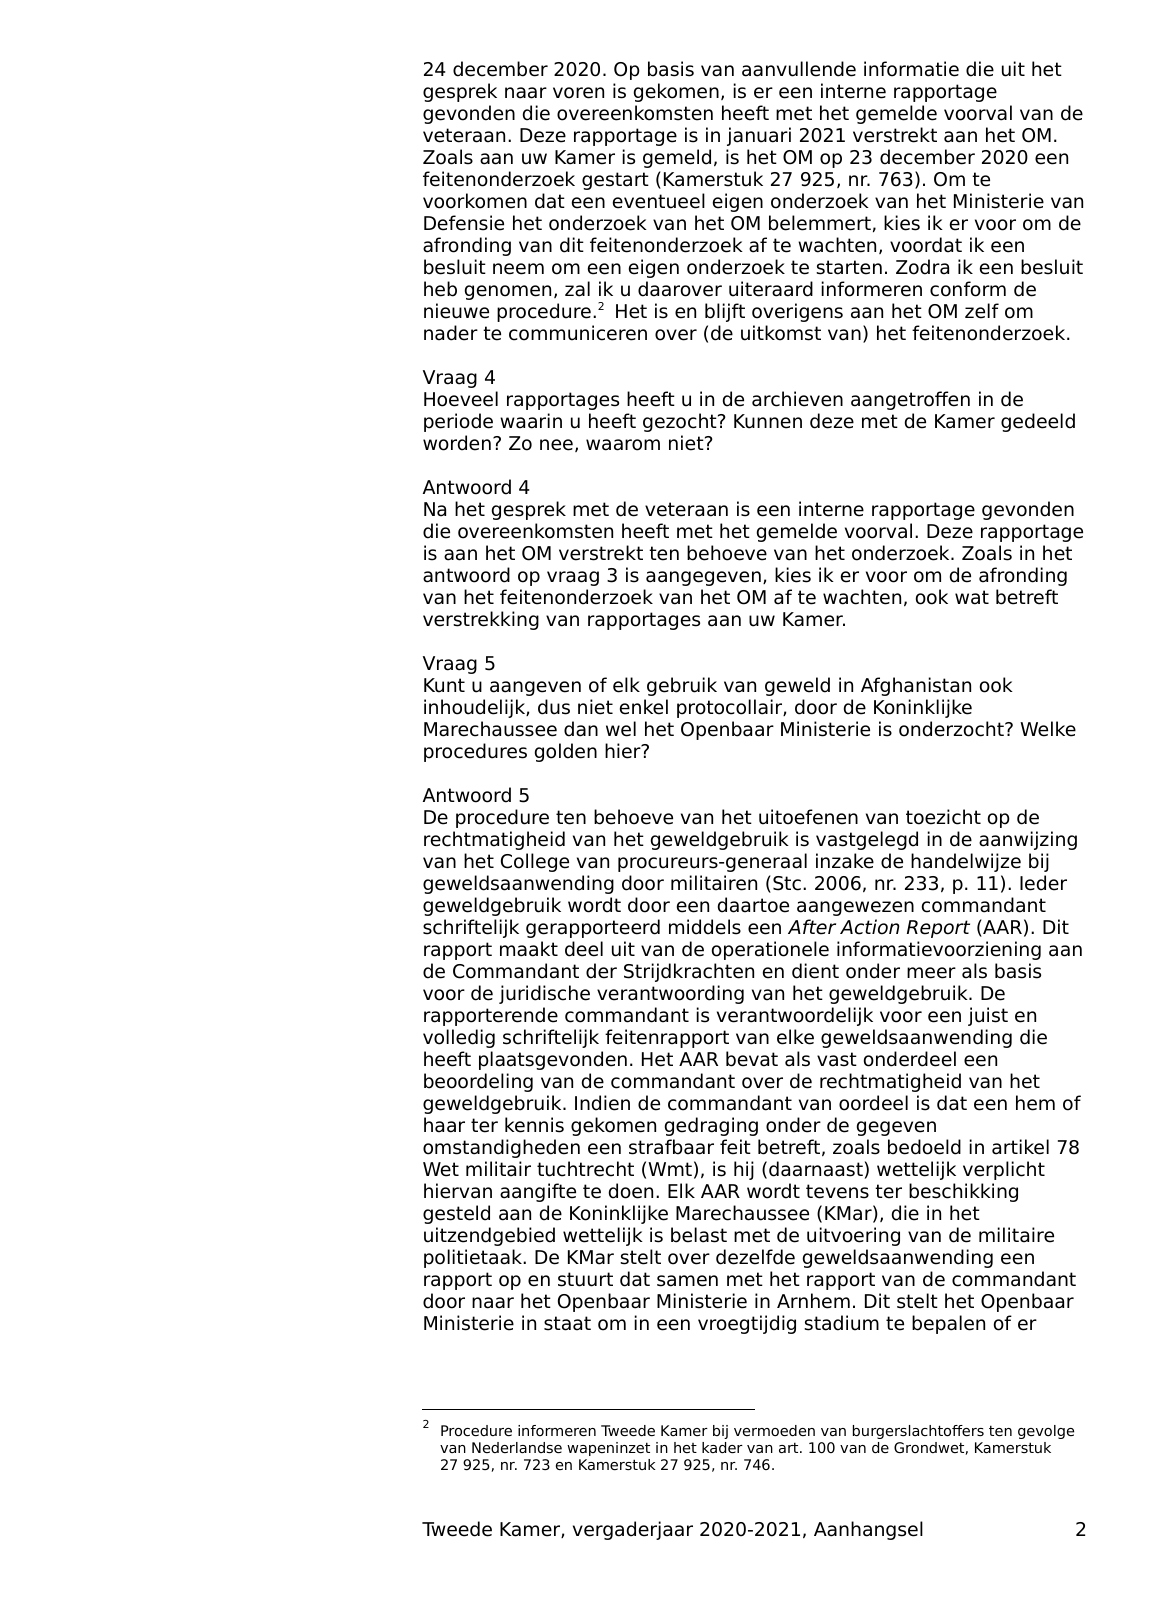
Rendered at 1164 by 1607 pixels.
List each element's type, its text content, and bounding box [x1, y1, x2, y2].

text Vraag 4 [422, 367, 1087, 389]
text Na het gesprek met de veteraan is een interne rapportage gevonden die overeenkomsten heeft met het gemelde voorval. Deze rapportage is aan het OM verstrekt ten behoeve van het onderzoek. Zoals in het antwoord op vraag 3 is aangegeven, kies ik er voor om de afronding van het feitenonderzoek van het OM af te wachten, ook wat betreft verstrekking van rapportages aan uw Kamer. [422, 499, 1087, 631]
text Antwoord 5 [422, 785, 1087, 807]
text Zoals aan uw Kamer is gemeld, is het OM op 23 december 2020 een feitenonderzoek gestart (Kamerstuk 27 925, nr. 763). Om te voorkomen dat een eventueel eigen onderzoek van het Ministerie van Defensie het onderzoek van het OM belemmert, kies ik er voor om de afronding van dit feitenonderzoek af te wachten, voordat ik een besluit neem om een eigen onderzoek te starten. Zodra ik een besluit heb genomen, zal ik u daarover uiteraard informeren conform de nieuwe procedure. Het is en blijft overigens aan het OM zelf om nader te communiceren over (de uitkomst van) het feitenonderzoek. [422, 147, 1087, 345]
text Kunt u aangeven of elk gebruik van geweld in Afghanistan ook inhoudelijk, dus niet enkel protocollair, door de Koninklijke Marechaussee dan wel het Openbaar Ministerie is onderzocht? Welke procedures golden hier? [422, 675, 1087, 763]
text Antwoord 4 [422, 477, 1087, 499]
text De procedure ten behoeve van het uitoefenen van toezicht op de rechtmatigheid van het geweldgebruik is vastgelegd in de aanwijzing van het College van procureurs-generaal inzake de handelwijze bij geweldsaanwending door militairen (Stc. 2006, nr. 233, p. 11). Ieder geweldgebruik wordt door een daartoe aangewezen commandant schriftelijk gerapporteerd middels een After Action Report (AAR). Dit rapport maakt deel uit van de operationele informatievoorziening aan de Commandant der Strijdkrachten en dient onder meer als basis voor de juridische verantwoording van het geweldgebruik. De rapporterende commandant is verantwoordelijk voor een juist en volledig schriftelijk feitenrapport van elke geweldsaanwending die heeft plaatsgevonden. Het AAR bevat als vast onderdeel een beoordeling van de commandant over de rechtmatigheid van het geweldgebruik. Indien de commandant van oordeel is dat een hem of haar ter kennis gekomen gedraging onder de gegeven omstandigheden een strafbaar feit betreft, zoals bedoeld in artikel 78 Wet militair tuchtrecht (Wmt), is hij (daarnaast) wettelijk verplicht hiervan aangifte te doen. Elk AAR wordt tevens ter beschikking gesteld aan de Koninklijke Marechaussee (KMar), die in het uitzendgebied wettelijk is belast met de uitvoering van de militaire politietaak. De KMar stelt over dezelfde geweldsaanwending een rapport op en stuurt dat samen met het rapport van de commandant door naar het Openbaar Ministerie in Arnhem. Dit stelt het Openbaar Ministerie in staat om in een vroegtijdig stadium te bepalen of er [422, 807, 1087, 1335]
text Vraag 5 [422, 653, 1087, 675]
text Procedure informeren Tweede Kamer bij vermoeden van burgerslachtoffers ten gevolge van Nederlandse wapeninzet in het kader van art. 100 van de Grondwet, Kamerstuk 27 925, nr. 723 en Kamerstuk 27 925, nr. 746. [422, 1418, 1087, 1474]
text 24 december 2020. Op basis van aanvullende informatie die uit het gesprek naar voren is gekomen, is er een interne rapportage gevonden die overeenkomsten heeft met het gemelde voorval van de veteraan. Deze rapportage is in januari 2021 verstrekt aan het OM. [422, 59, 1087, 147]
text Hoeveel rapportages heeft u in de archieven aangetroffen in de periode waarin u heeft gezocht? Kunnen deze met de Kamer gedeeld worden? Zo nee, waarom niet? [422, 389, 1087, 455]
